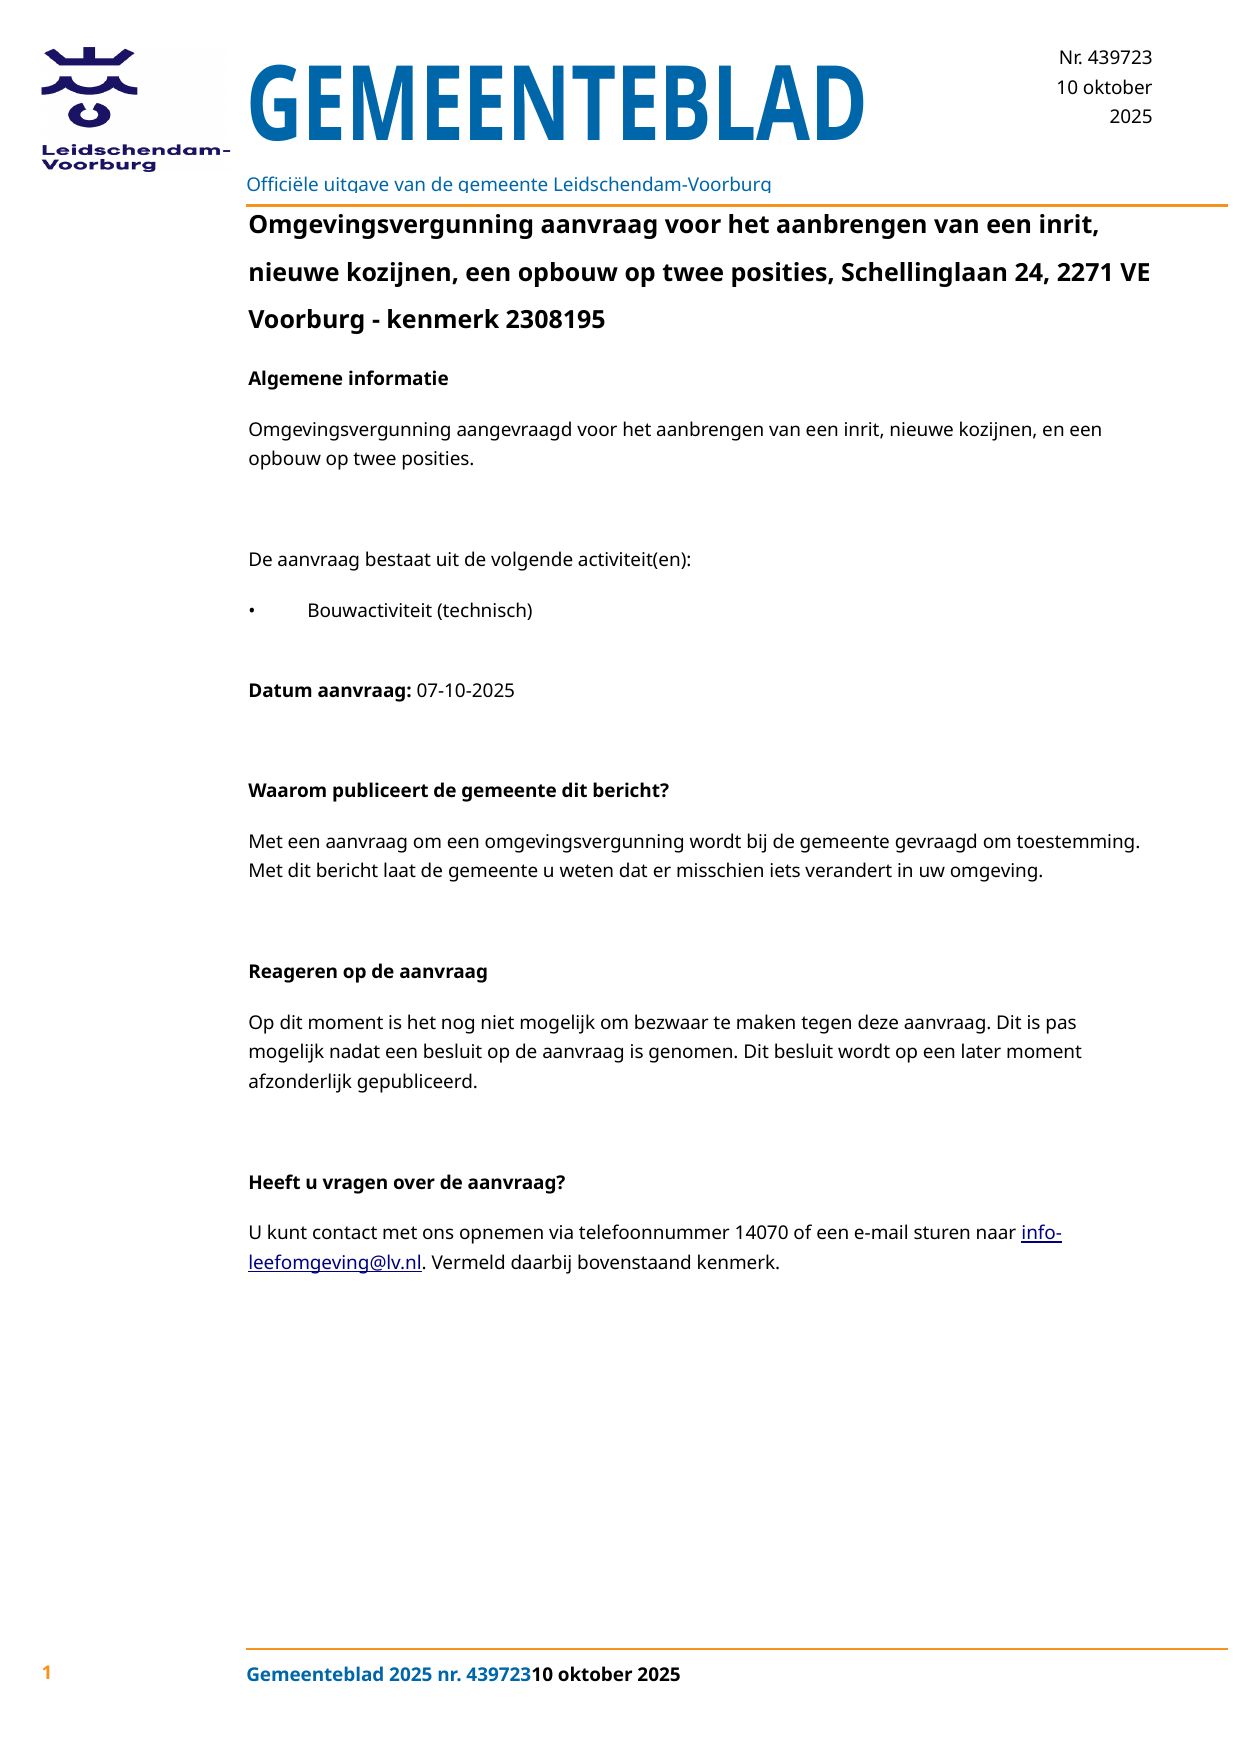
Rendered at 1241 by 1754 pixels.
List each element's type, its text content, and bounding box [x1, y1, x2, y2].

text Omgevingsvergunning aanvraag voor het aanbrengen van een inrit, nieuwe kozijnen, een opbouw op twee posities, Schellinglaan 24, 2271 VE Voorburg - kenmerk 2308195 [248, 207, 1152, 336]
text Datum aanvraag: 07-10-2025 [248, 677, 1152, 702]
text U kunt contact met ons opnemen via telefoonnummer 14070 of een e-mail sturen naar info-leefomgeving@lv.nl. Vermeld daarbij bovenstaand kenmerk. [248, 1219, 1152, 1274]
text Omgevingsvergunning aangevraagd voor het aanbrengen van een inrit, nieuwe kozijnen, en een opbouw op twee posities. [248, 416, 1152, 471]
text De aanvraag bestaat uit de volgende activiteit(en): [248, 546, 1152, 572]
text Op dit moment is het nog niet mogelijk om bezwaar te maken tegen deze aanvraag. Dit is pas mogelijk nadat een besluit op de aanvraag is genomen. Dit besluit wordt op een later moment afzonderlijk gepubliceerd. [248, 1009, 1152, 1094]
text Heeft u vragen over de aanvraag? [248, 1169, 1152, 1194]
text Algemene informatie [248, 366, 1152, 391]
text Met een aanvraag om een omgevingsvergunning wordt bij de gemeente gevraagd om toestemming. Met dit bericht laat de gemeente u weten dat er misschien iets verandert in uw omgeving. [248, 828, 1152, 883]
picture [41, 47, 231, 172]
text Waarom publiceert de gemeente dit bericht? [248, 778, 1152, 803]
list Bouwactiviteit (technisch) [248, 597, 1152, 622]
text Reageren op de aanvraag [248, 958, 1152, 984]
